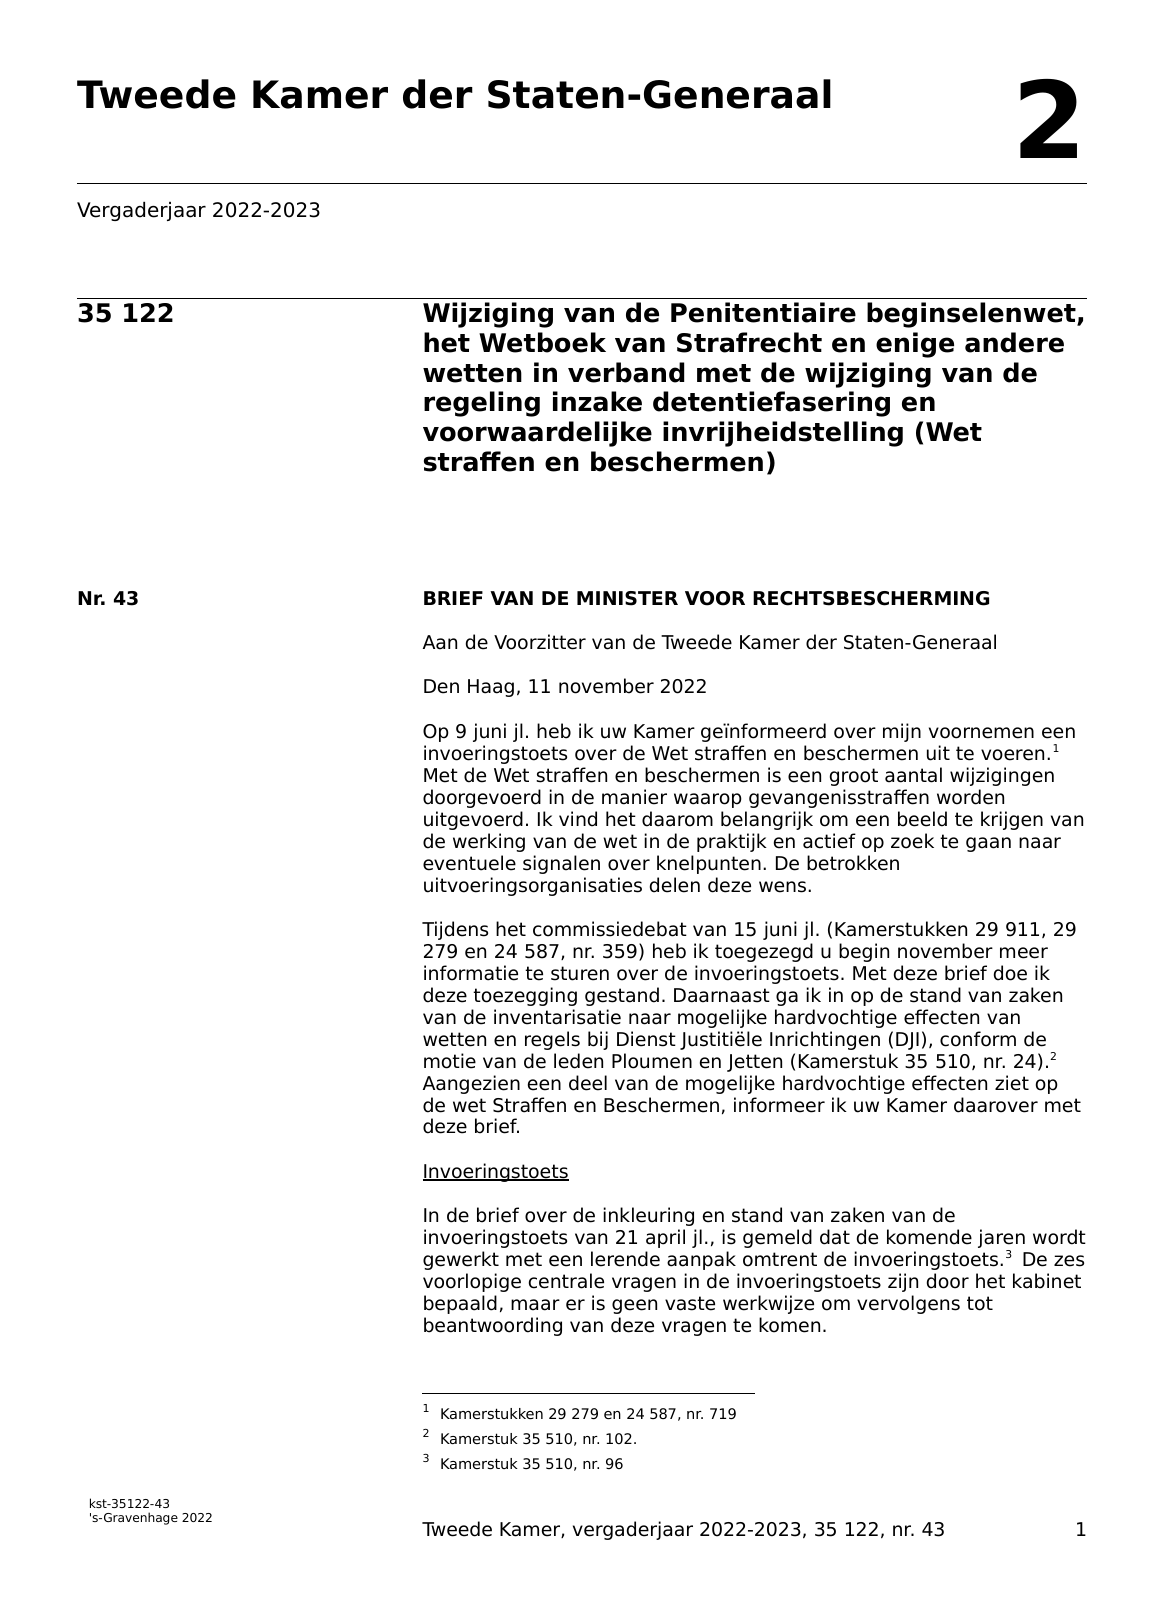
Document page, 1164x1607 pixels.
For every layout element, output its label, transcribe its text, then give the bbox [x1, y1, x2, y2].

subtitle Invoeringstoets [422, 1161, 1087, 1183]
text Kamerstukken 29 279 en 24 587, nr. 719 [422, 1402, 1087, 1424]
table_cell Vergaderjaar 2022-2023 [77, 184, 1087, 298]
text kst-35122-43 [88, 1497, 323, 1511]
text 's-Gravenhage 2022 [88, 1511, 323, 1525]
text Kamerstuk 35 510, nr. 102. [422, 1427, 1087, 1449]
text Aan de Voorzitter van de Tweede Kamer der Staten-Generaal [422, 632, 1087, 654]
subtitle Nr. 43 BRIEF VAN DE MINISTER VOOR RECHTSBESCHERMING [77, 588, 1087, 610]
subtitle 35 122 Wijziging van de Penitentiaire beginselenwet, het Wetboek van Strafrecht en enige andere wetten in verband met de wijziging van de regeling inzake detentiefasering en voorwaardelijke invrijheidstelling (Wet straffen en beschermen) [77, 299, 1087, 477]
table_header Tweede Kamer der Staten-Generaal [77, 59, 886, 183]
text Den Haag, 11 november 2022 [422, 676, 1087, 698]
table_header 2 [886, 59, 1087, 183]
text In de brief over de inkleuring en stand van zaken van de invoeringstoets van 21 april jl., is gemeld dat de komende jaren wordt gewerkt met een lerende aanpak omtrent de invoeringstoets. De zes voorlopige centrale vragen in de invoeringstoets zijn door het kabinet bepaald, maar er is geen vaste werkwijze om vervolgens tot beantwoording van deze vragen te komen. [422, 1205, 1087, 1337]
text Tijdens het commissiedebat van 15 juni jl. (Kamerstukken 29 911, 29 279 en 24 587, nr. 359) heb ik toegezegd u begin november meer informatie te sturen over de invoeringstoets. Met deze brief doe ik deze toezegging gestand. Daarnaast ga ik in op de stand van zaken van de inventarisatie naar mogelijke hardvochtige effecten van wetten en regels bij Dienst Justitiële Inrichtingen (DJI), conform de motie van de leden Ploumen en Jetten (Kamerstuk 35 510, nr. 24). Aangezien een deel van de mogelijke hardvochtige effecten ziet op de wet Straffen en Beschermen, informeer ik uw Kamer daarover met deze brief. [422, 919, 1087, 1138]
text Op 9 juni jl. heb ik uw Kamer geïnformeerd over mijn voornemen een invoeringstoets over de Wet straffen en beschermen uit te voeren. Met de Wet straffen en beschermen is een groot aantal wijzigingen doorgevoerd in de manier waarop gevangenisstraffen worden uitgevoerd. Ik vind het daarom belangrijk om een beeld te krijgen van de werking van de wet in de praktijk en actief op zoek te gaan naar eventuele signalen over knelpunten. De betrokken uitvoeringsorganisaties delen deze wens. [422, 721, 1087, 896]
text Kamerstuk 35 510, nr. 96 [422, 1452, 1087, 1474]
